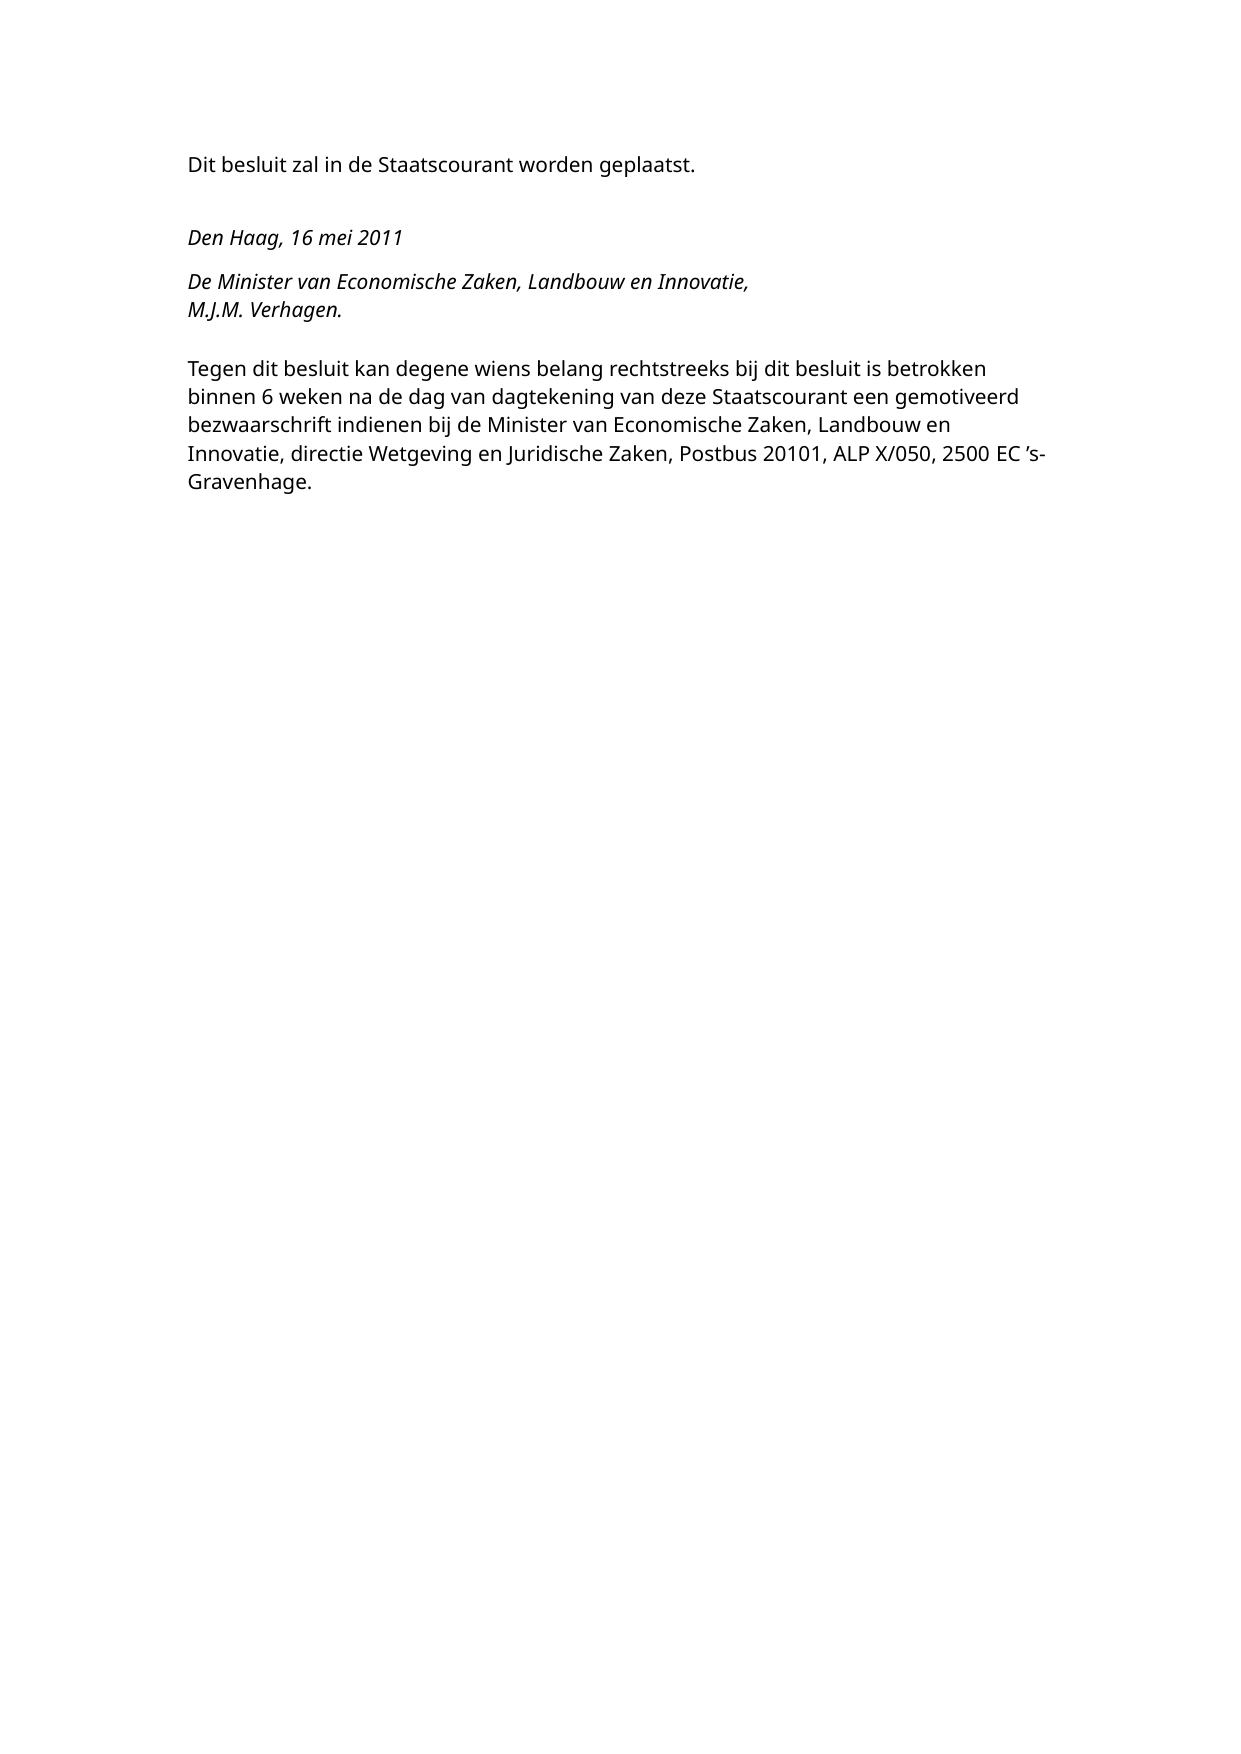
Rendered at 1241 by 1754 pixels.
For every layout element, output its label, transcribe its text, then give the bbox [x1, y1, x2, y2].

text De Minister van Economische Zaken, Landbouw en Innovatie, [187, 267, 1053, 295]
text Den Haag, 16 mei 2011 [187, 223, 1053, 252]
text Dit besluit zal in de Staatscourant worden geplaatst. [187, 150, 1053, 178]
text Tegen dit besluit kan degene wiens belang rechtstreeks bij dit besluit is betrokken binnen 6 weken na de dag van dagtekening van deze Staatscourant een gemotiveerd bezwaarschrift indienen bij de Minister van Economische Zaken, Landbouw en Innovatie, directie Wetgeving en Juridische Zaken, Postbus 20101, ALP X/050, 2500 EC ’s-Gravenhage. [187, 354, 1053, 496]
text M.J.M. Verhagen. [187, 295, 1053, 324]
